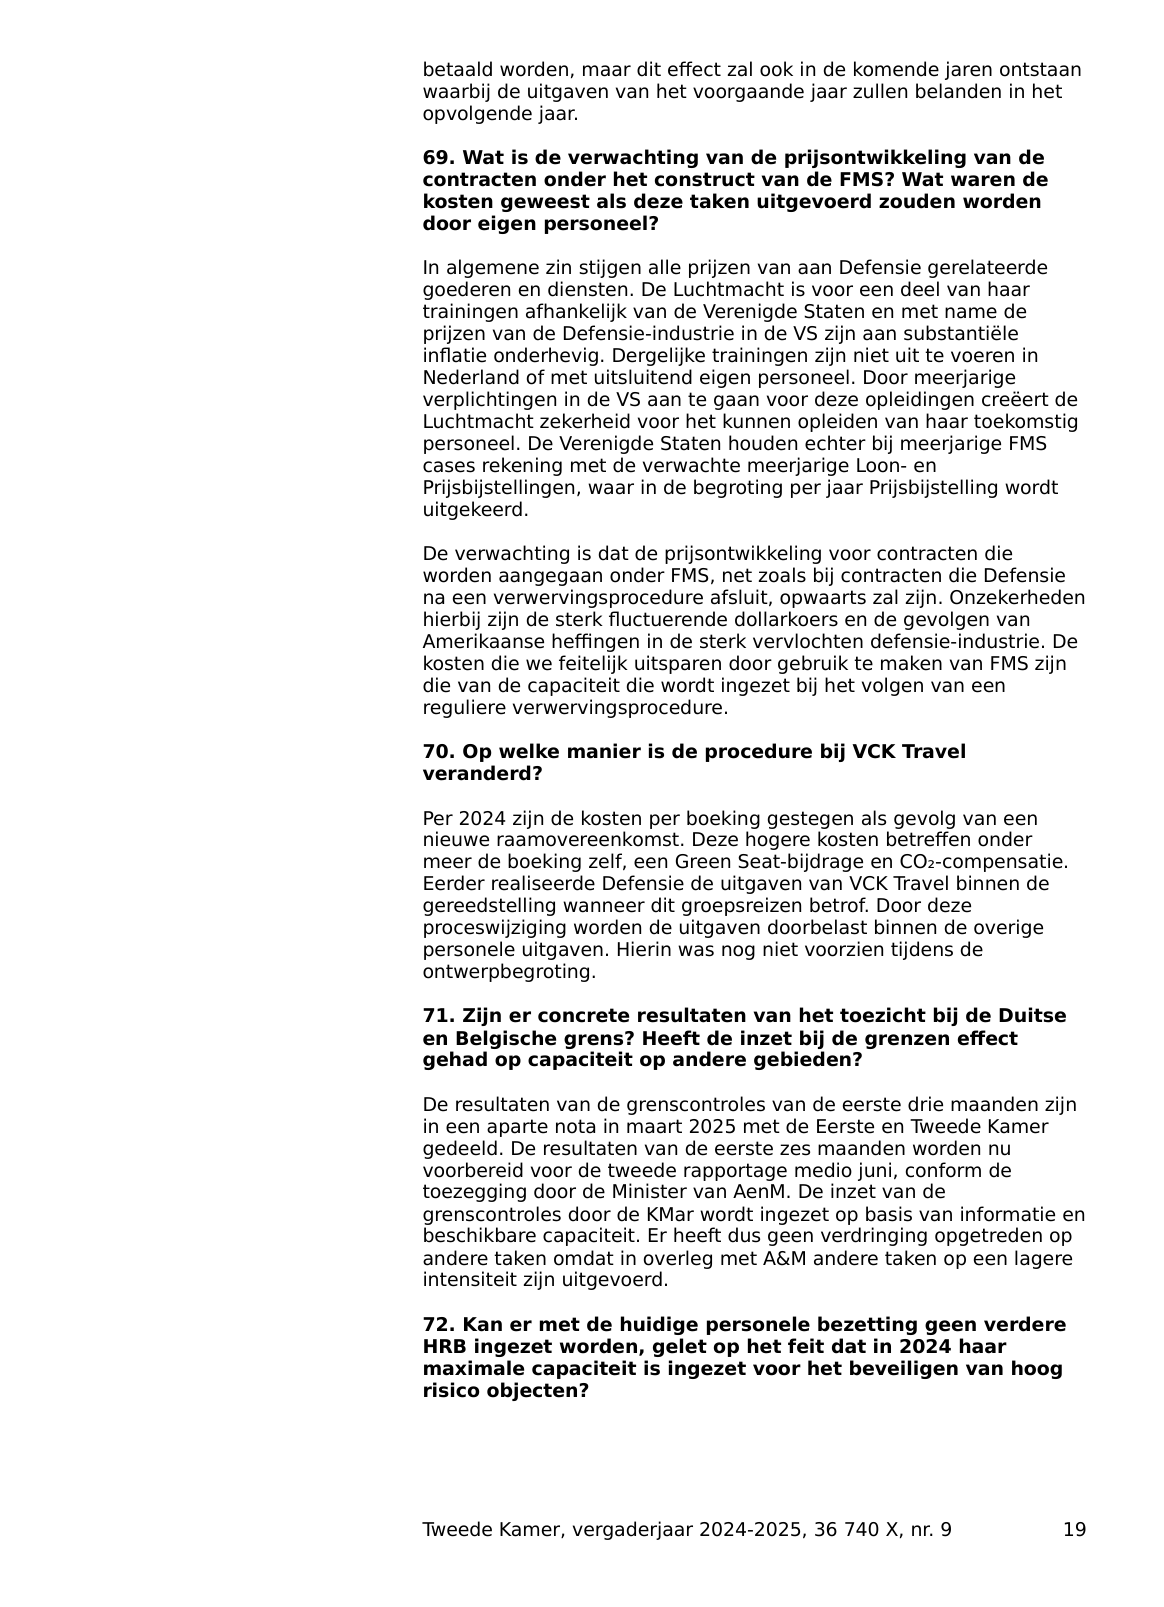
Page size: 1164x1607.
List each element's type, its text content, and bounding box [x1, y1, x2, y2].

text Per 2024 zijn de kosten per boeking gestegen als gevolg van een nieuwe raamovereenkomst. Deze hogere kosten betreffen onder meer de boeking zelf, een Green Seat-bijdrage en CO₂-compensatie. Eerder realiseerde Defensie de uitgaven van VCK Travel binnen de gereedstelling wanneer dit groepsreizen betrof. Door deze proceswijziging worden de uitgaven doorbelast binnen de overige personele uitgaven. Hierin was nog niet voorzien tijdens de ontwerpbegroting. [422, 807, 1087, 983]
text De resultaten van de grenscontroles van de eerste drie maanden zijn in een aparte nota in maart 2025 met de Eerste en Tweede Kamer gedeeld. De resultaten van de eerste zes maanden worden nu voorbereid voor de tweede rapportage medio juni, conform de toezegging door de Minister van AenM. De inzet van de grenscontroles door de KMar wordt ingezet op basis van informatie en beschikbare capaciteit. Er heeft dus geen verdringing opgetreden op andere taken omdat in overleg met A&M andere taken op een lagere intensiteit zijn uitgevoerd. [422, 1093, 1087, 1291]
text 71. Zijn er concrete resultaten van het toezicht bij de Duitse en Belgische grens? Heeft de inzet bij de grenzen effect gehad op capaciteit op andere gebieden? [422, 1005, 1087, 1071]
text In algemene zin stijgen alle prijzen van aan Defensie gerelateerde goederen en diensten. De Luchtmacht is voor een deel van haar trainingen afhankelijk van de Verenigde Staten en met name de prijzen van de Defensie-industrie in de VS zijn aan substantiële inflatie onderhevig. Dergelijke trainingen zijn niet uit te voeren in Nederland of met uitsluitend eigen personeel. Door meerjarige verplichtingen in de VS aan te gaan voor deze opleidingen creëert de Luchtmacht zekerheid voor het kunnen opleiden van haar toekomstig personeel. De Verenigde Staten houden echter bij meerjarige FMS cases rekening met de verwachte meerjarige Loon- en Prijsbijstellingen, waar in de begroting per jaar Prijsbijstelling wordt uitgekeerd. [422, 257, 1087, 521]
text De verwachting is dat de prijsontwikkeling voor contracten die worden aangegaan onder FMS, net zoals bij contracten die Defensie na een verwervingsprocedure afsluit, opwaarts zal zijn. Onzekerheden hierbij zijn de sterk fluctuerende dollarkoers en de gevolgen van Amerikaanse heffingen in de sterk vervlochten defensie-industrie. De kosten die we feitelijk uitsparen door gebruik te maken van FMS zijn die van de capaciteit die wordt ingezet bij het volgen van een reguliere verwervingsprocedure. [422, 543, 1087, 719]
text 72. Kan er met de huidige personele bezetting geen verdere HRB ingezet worden, gelet op het feit dat in 2024 haar maximale capaciteit is ingezet voor het beveiligen van hoog risico objecten? [422, 1313, 1087, 1401]
text 70. Op welke manier is de procedure bĳ VCK Travel veranderd? [422, 741, 1087, 785]
text 69. Wat is de verwachting van de prijsontwikkeling van de contracten onder het construct van de FMS? Wat waren de kosten geweest als deze taken uitgevoerd zouden worden door eigen personeel? [422, 147, 1087, 235]
text betaald worden, maar dit effect zal ook in de komende jaren ontstaan waarbij de uitgaven van het voorgaande jaar zullen belanden in het opvolgende jaar. [422, 59, 1087, 125]
